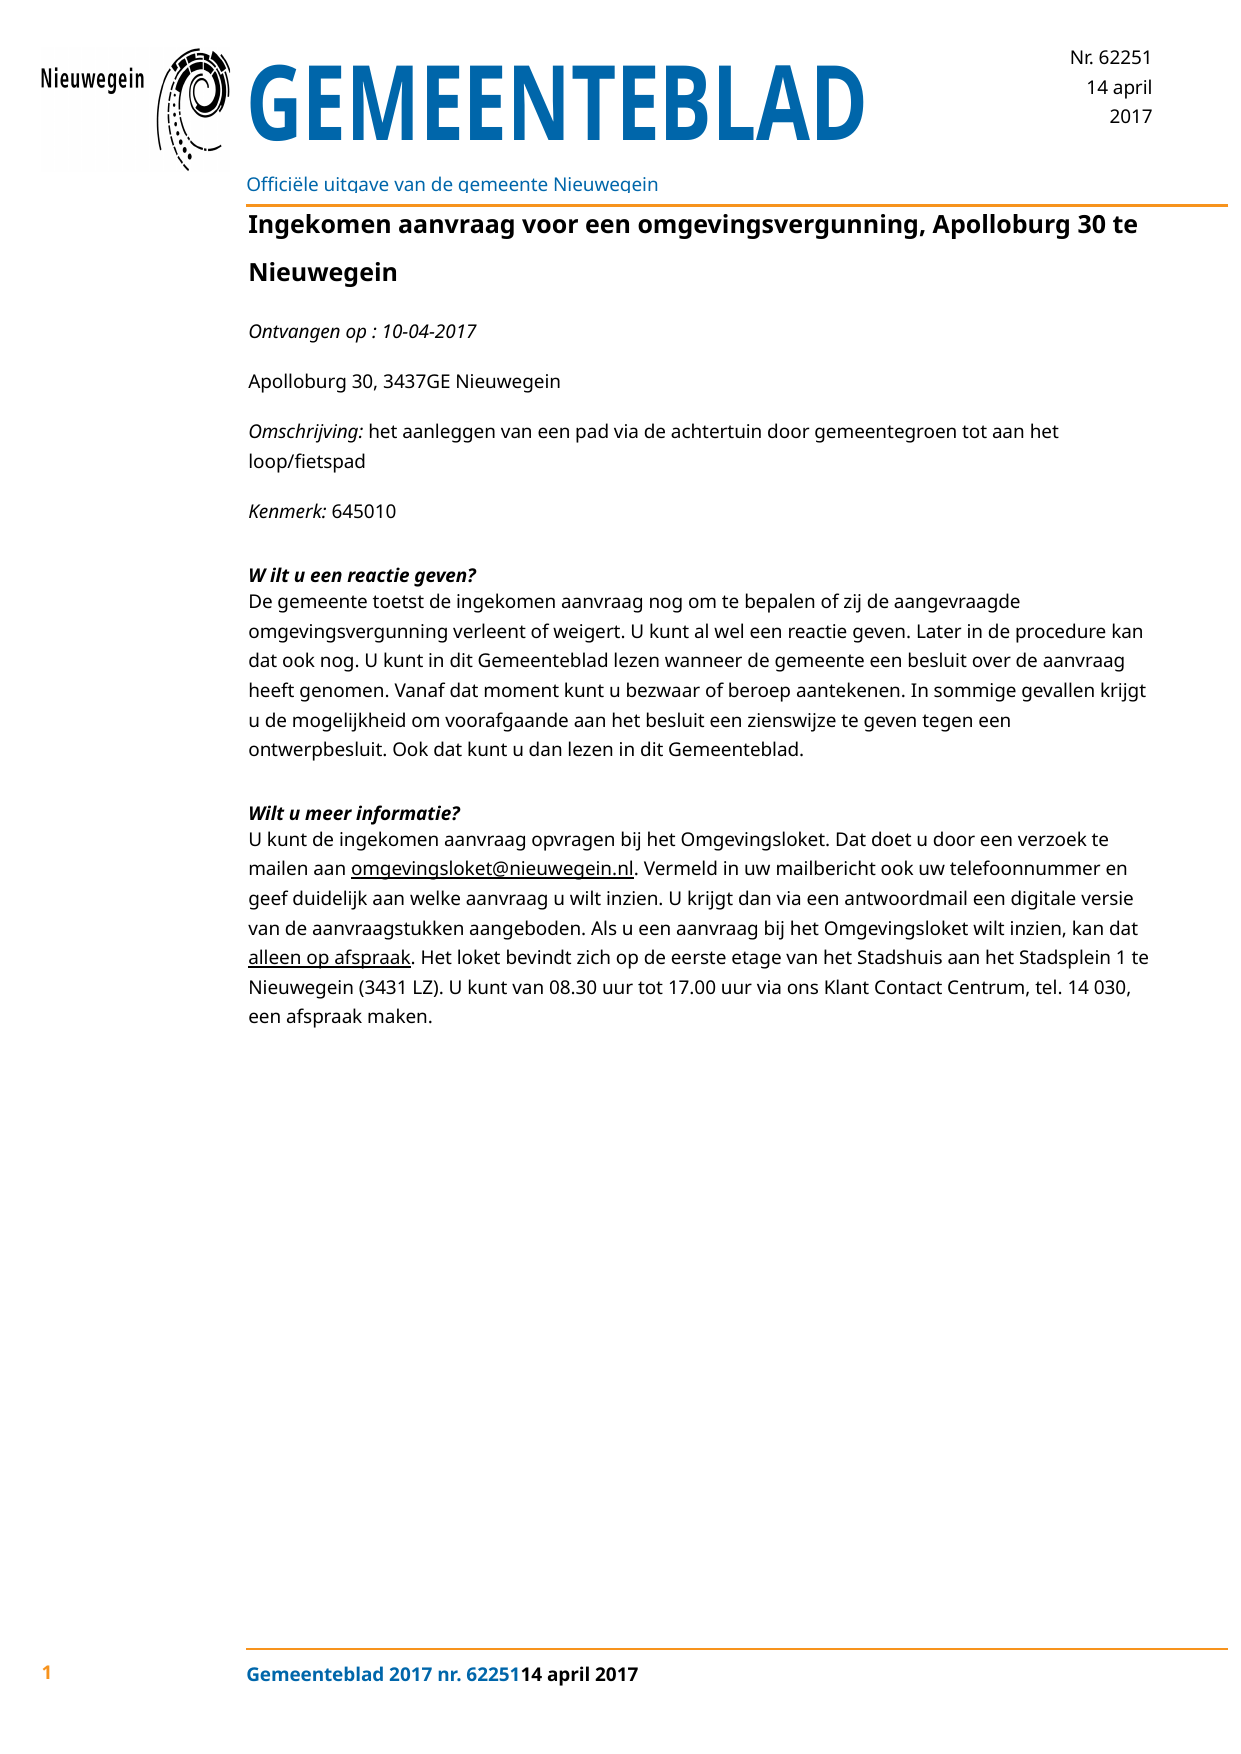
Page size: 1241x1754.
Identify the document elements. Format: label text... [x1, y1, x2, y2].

text U kunt de ingekomen aanvraag opvragen bij het Omgevingsloket. Dat doet u door een verzoek te mailen aan omgevingsloket@nieuwegein.nl. Vermeld in uw mailbericht ook uw telefoonnummer en geef duidelijk aan welke aanvraag u wilt inzien. U krijgt dan via een antwoordmail een digitale versie van de aanvraagstukken aangeboden. Als u een aanvraag bij het Omgevingsloket wilt inzien, kan dat alleen op afspraak. Het loket bevindt zich op de eerste etage van het Stadshuis aan het Stadsplein 1 te Nieuwegein (3431 LZ). U kunt van 08.30 uur tot 17.00 uur via ons Klant Contact Centrum, tel. 14 030, een afspraak maken. [248, 826, 1152, 1029]
picture [41, 47, 231, 172]
text Ingekomen aanvraag voor een omgevingsvergunning, Apolloburg 30 te Nieuwegein [248, 207, 1152, 288]
text Apolloburg 30, 3437GE Nieuwegein [248, 368, 1152, 394]
text Ontvangen op : 10-04-2017 [248, 318, 1152, 344]
text De gemeente toetst de ingekomen aanvraag nog om te bepalen of zij de aangevraagde omgevingsvergunning verleent of weigert. U kunt al wel een reactie geven. Later in de procedure kan dat ook nog. U kunt in dit Gemeenteblad lezen wanneer de gemeente een besluit over de aanvraag heeft genomen. Vanaf dat moment kunt u bezwaar of beroep aantekenen. In sommige gevallen krijgt u de mogelijkheid om voorafgaande aan het besluit een zienswijze te geven tegen een ontwerpbesluit. Ook dat kunt u dan lezen in dit Gemeenteblad. [248, 588, 1152, 762]
text Wilt u meer informatie? [248, 800, 1152, 826]
text Omschrijving: het aanleggen van een pad via de achtertuin door gemeentegroen tot aan het loop/fietspad [248, 419, 1152, 474]
text W ilt u een reactie geven? [248, 563, 1152, 588]
text Kenmerk: 645010 [248, 499, 1152, 524]
